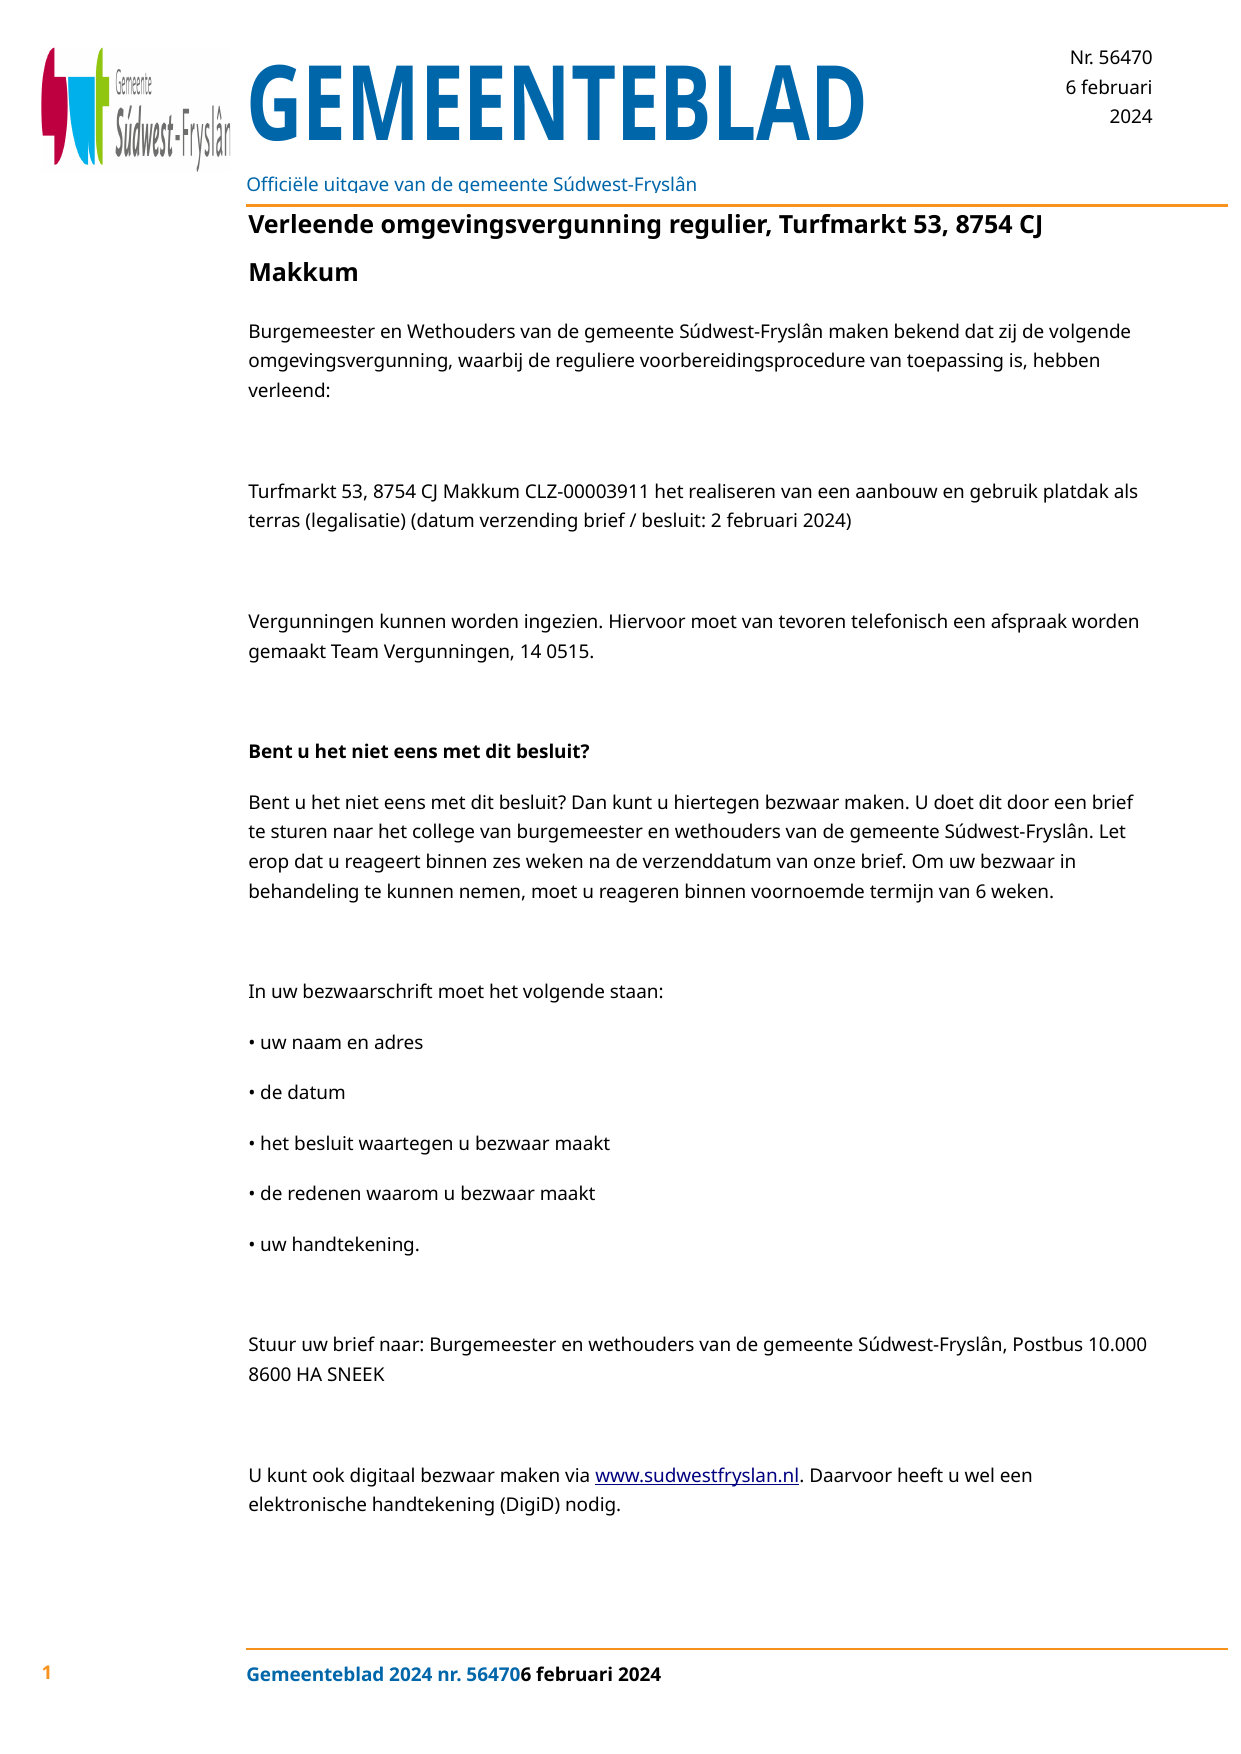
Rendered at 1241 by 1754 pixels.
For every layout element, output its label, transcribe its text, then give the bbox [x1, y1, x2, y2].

text In uw bezwaarschrift moet het volgende staan: [248, 979, 1152, 1004]
text • de redenen waarom u bezwaar maakt [248, 1180, 1152, 1206]
text • uw naam en adres [248, 1029, 1152, 1055]
text Verleende omgevingsvergunning regulier, Turfmarkt 53, 8754 CJ Makkum [248, 207, 1152, 288]
picture [41, 47, 231, 172]
text • de datum [248, 1079, 1152, 1105]
text Vergunningen kunnen worden ingezien. Hiervoor moet van tevoren telefonisch een afspraak worden gemaakt Team Vergunningen, 14 0515. [248, 608, 1152, 664]
text • uw handtekening. [248, 1231, 1152, 1257]
text Bent u het niet eens met dit besluit? [248, 739, 1152, 764]
text Turfmarkt 53, 8754 CJ Makkum CLZ-00003911 het realiseren van een aanbouw en gebruik platdak als terras (legalisatie) (datum verzending brief / besluit: 2 februari 2024) [248, 478, 1152, 533]
text Stuur uw brief naar: Burgemeester en wethouders van de gemeente Súdwest-Fryslân, Postbus 10.000 8600 HA SNEEK [248, 1332, 1152, 1387]
text U kunt ook digitaal bezwaar maken via www.sudwestfryslan.nl. Daarvoor heeft u wel een elektronische handtekening (DigiD) nodig. [248, 1462, 1152, 1517]
text Burgemeester en Wethouders van de gemeente Súdwest-Fryslân maken bekend dat zij de volgende omgevingsvergunning, waarbij de reguliere voorbereidingsprocedure van toepassing is, hebben verleend: [248, 318, 1152, 403]
text • het besluit waartegen u bezwaar maakt [248, 1130, 1152, 1156]
text Bent u het niet eens met dit besluit? Dan kunt u hiertegen bezwaar maken. U doet dit door een brief te sturen naar het college van burgemeester en wethouders van de gemeente Súdwest-Fryslân. Let erop dat u reageert binnen zes weken na de verzenddatum van onze brief. Om uw bezwaar in behandeling te kunnen nemen, moet u reageren binnen voornoemde termijn van 6 weken. [248, 789, 1152, 904]
